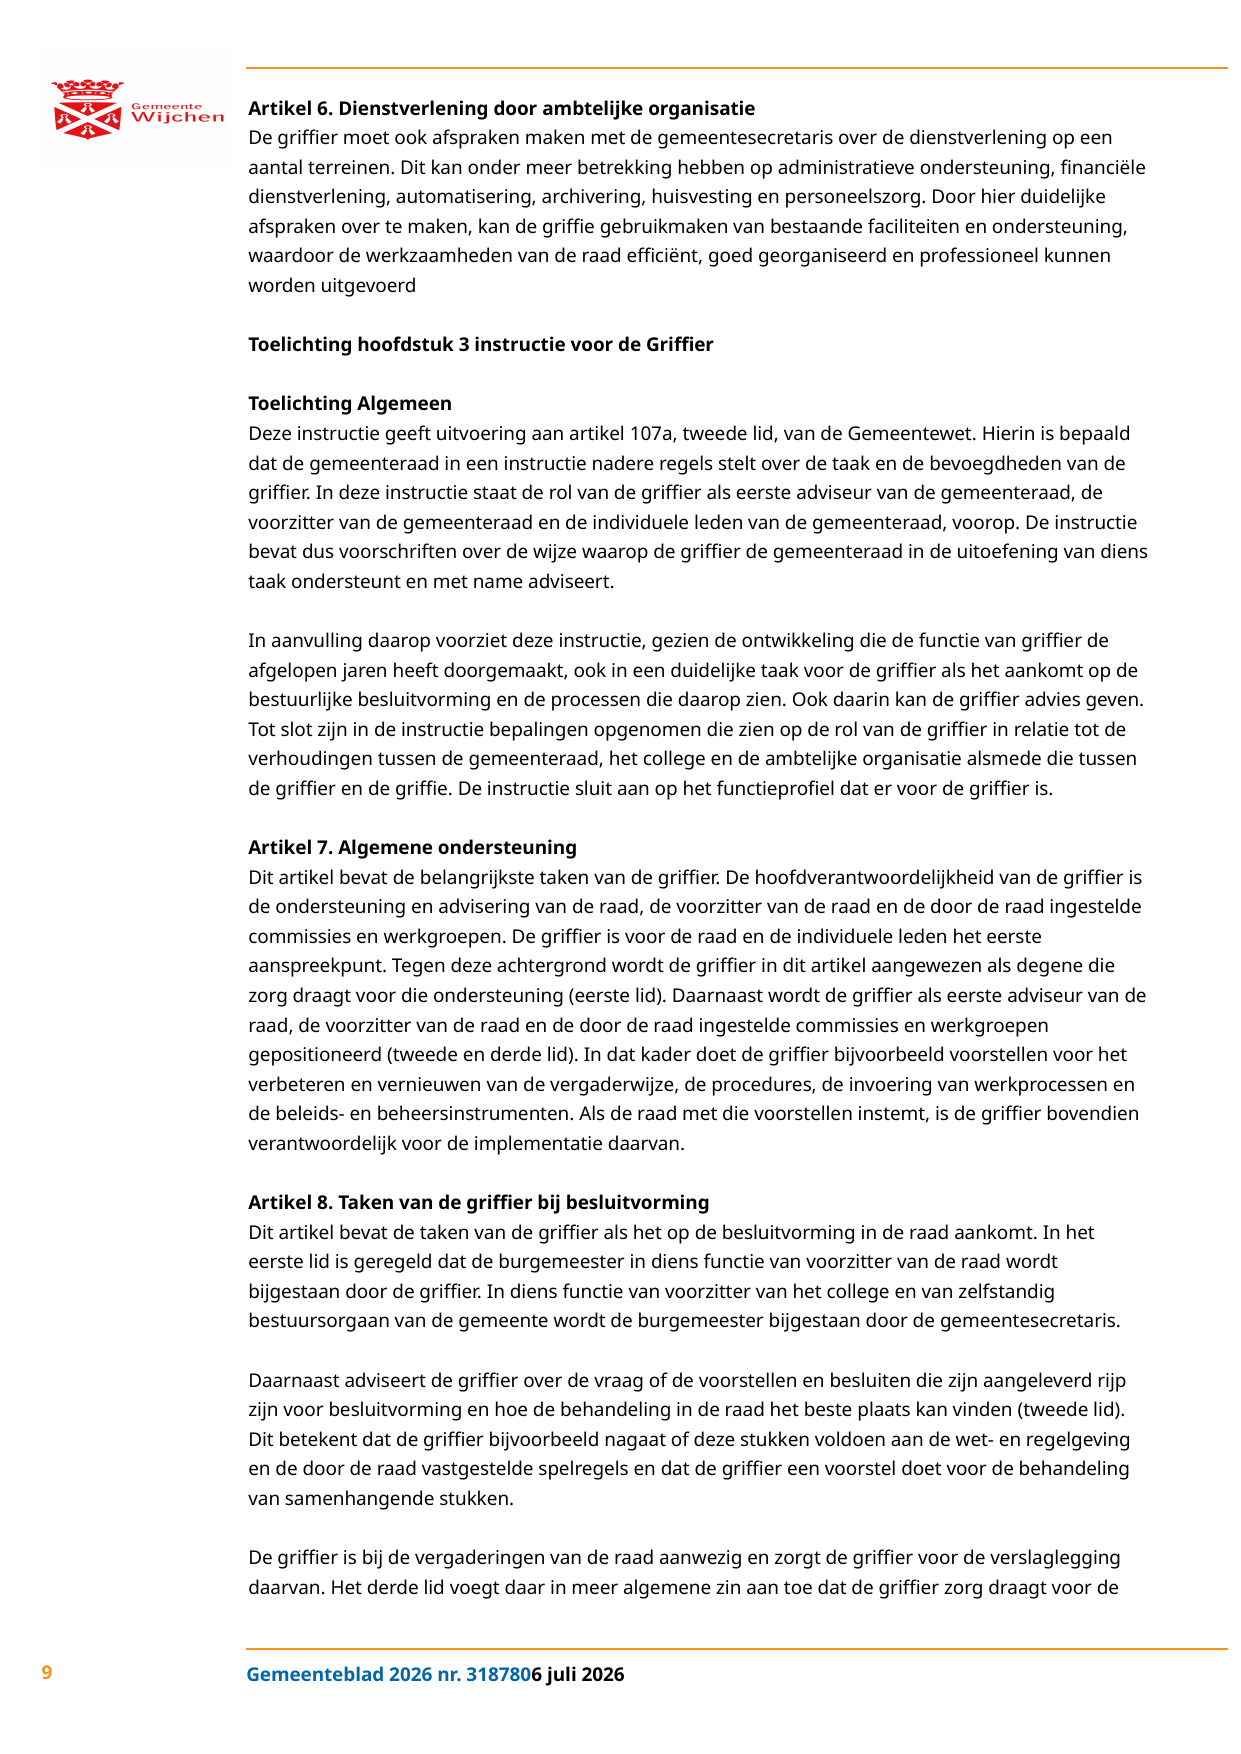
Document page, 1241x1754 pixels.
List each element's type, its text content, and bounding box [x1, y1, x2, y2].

text Toelichting hoofdstuk 3 instructie voor de Griffier [248, 331, 1152, 357]
text Deze instructie geeft uitvoering aan artikel 107a, tweede lid, van de Gemeentewet. Hierin is bepaald dat de gemeenteraad in een instructie nadere regels stelt over de taak en de bevoegdheden van de griffier. In deze instructie staat de rol van de griffier als eerste adviseur van de gemeenteraad, de voorzitter van de gemeenteraad en de individuele leden van de gemeenteraad, voorop. De instructie bevat dus voorschriften over de wijze waarop de griffier de gemeenteraad in de uitoefening van diens taak ondersteunt en met name adviseert. [248, 420, 1152, 594]
text Artikel 8. Taken van de griffier bij besluitvorming [248, 1189, 1152, 1215]
text In aanvulling daarop voorziet deze instructie, gezien de ontwikkeling die de functie van griffier de afgelopen jaren heeft doorgemaakt, ook in een duidelijke taak voor de griffier als het aankomt op de bestuurlijke besluitvorming en de processen die daarop zien. Ook daarin kan de griffier advies geven. Tot slot zijn in de instructie bepalingen opgenomen die zien op de rol van de griffier in relatie tot de verhoudingen tussen de gemeenteraad, het college en de ambtelijke organisatie alsmede die tussen de griffier en de griffie. De instructie sluit aan op het functieprofiel dat er voor de griffier is. [248, 627, 1152, 801]
text Artikel 6. Dienstverlening door ambtelijke organisatie [248, 95, 1152, 121]
text Daarnaast adviseert de griffier over de vraag of de voorstellen en besluiten die zijn aangeleverd rijp zijn voor besluitvorming en hoe de behandeling in de raad het beste plaats kan vinden (tweede lid). Dit betekent dat de griffier bijvoorbeeld nagaat of deze stukken voldoen aan de wet- en regelgeving en de door de raad vastgestelde spelregels en dat de griffier een voorstel doet voor de behandeling van samenhangende stukken. [248, 1367, 1152, 1511]
text Toelichting Algemeen [248, 391, 1152, 416]
text Dit artikel bevat de belangrijkste taken van de griffier. De hoofdverantwoordelijkheid van de griffier is de ondersteuning en advisering van de raad, de voorzitter van de raad en de door de raad ingestelde commissies en werkgroepen. De griffier is voor de raad en de individuele leden het eerste aanspreekpunt. Tegen deze achtergrond wordt de griffier in dit artikel aangewezen als degene die zorg draagt voor die ondersteuning (eerste lid). Daarnaast wordt de griffier als eerste adviseur van de raad, de voorzitter van de raad en de door de raad ingestelde commissies en werkgroepen gepositioneerd (tweede en derde lid). In dat kader doet de griffier bijvoorbeeld voorstellen voor het verbeteren en vernieuwen van de vergaderwijze, de procedures, de invoering van werkprocessen en de beleids- en beheersinstrumenten. Als de raad met die voorstellen instemt, is de griffier bovendien verantwoordelijk voor de implementatie daarvan. [248, 864, 1152, 1156]
text De griffier moet ook afspraken maken met de gemeentesecretaris over de dienstverlening op een aantal terreinen. Dit kan onder meer betrekking hebben op administratieve ondersteuning, financiële dienstverlening, automatisering, archivering, huisvesting en personeelszorg. Door hier duidelijke afspraken over te maken, kan de griffie gebruikmaken van bestaande faciliteiten en ondersteuning, waardoor de werkzaamheden van de raad efficiënt, goed georganiseerd en professioneel kunnen worden uitgevoerd [248, 124, 1152, 298]
text De griffier is bij de vergaderingen van de raad aanwezig en zorgt de griffier voor de verslaglegging daarvan. Het derde lid voegt daar in meer algemene zin aan toe dat de griffier zorg draagt voor de [248, 1544, 1152, 1600]
text Dit artikel bevat de taken van de griffier als het op de besluitvorming in de raad aankomt. In het eerste lid is geregeld dat de burgemeester in diens functie van voorzitter van de raad wordt bijgestaan door de griffier. In diens functie van voorzitter van het college en van zelfstandig bestuursorgaan van de gemeente wordt de burgemeester bijgestaan door de gemeentesecretaris. [248, 1219, 1152, 1333]
picture [41, 47, 231, 172]
text Artikel 7. Algemene ondersteuning [248, 834, 1152, 860]
